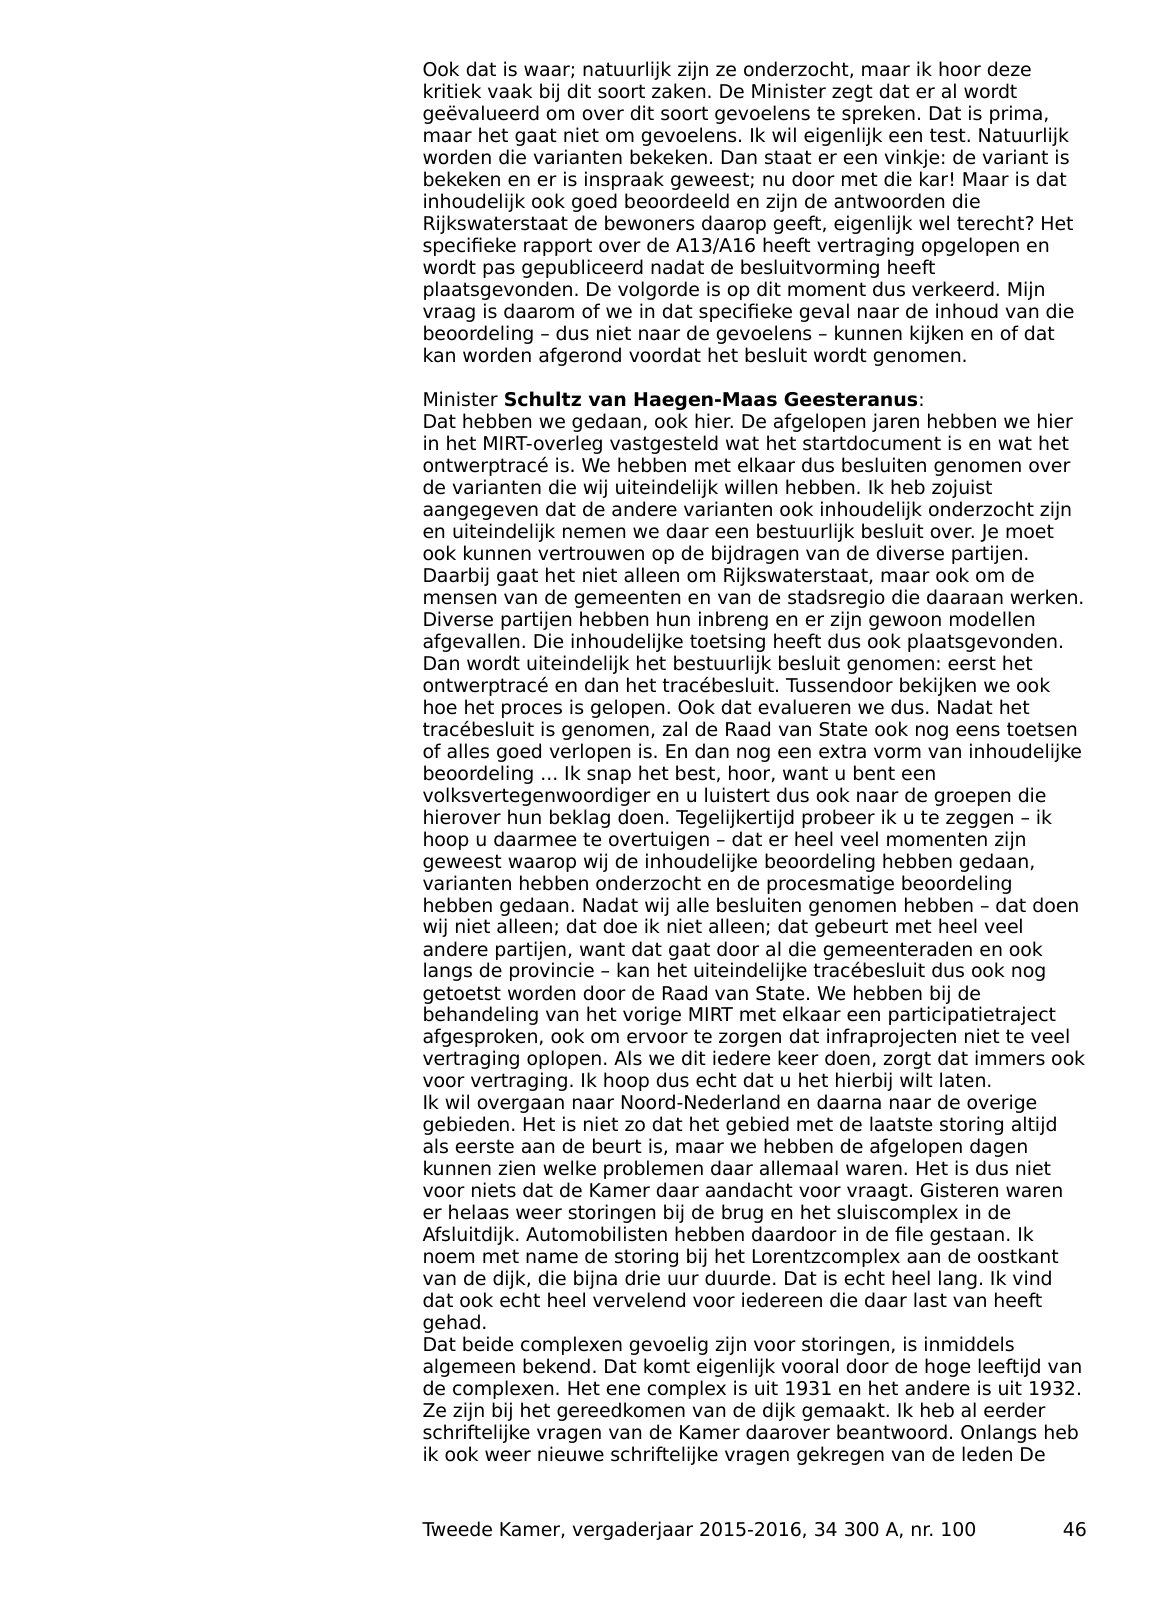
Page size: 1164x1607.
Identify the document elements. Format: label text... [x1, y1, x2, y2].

text Ik wil overgaan naar Noord-Nederland en daarna naar de overige gebieden. Het is niet zo dat het gebied met de laatste storing altijd als eerste aan de beurt is, maar we hebben de afgelopen dagen kunnen zien welke problemen daar allemaal waren. Het is dus niet voor niets dat de Kamer daar aandacht voor vraagt. Gisteren waren er helaas weer storingen bij de brug en het sluiscomplex in de Afsluitdijk. Automobilisten hebben daardoor in de file gestaan. Ik noem met name de storing bij het Lorentzcomplex aan de oostkant van de dijk, die bijna drie uur duurde. Dat is echt heel lang. Ik vind dat ook echt heel vervelend voor iedereen die daar last van heeft gehad. [422, 1092, 1087, 1334]
text Dat hebben we gedaan, ook hier. De afgelopen jaren hebben we hier in het MIRT-overleg vastgesteld wat het startdocument is en wat het ontwerptracé is. We hebben met elkaar dus besluiten genomen over de varianten die wij uiteindelijk willen hebben. Ik heb zojuist aangegeven dat de andere varianten ook inhoudelijk onderzocht zijn en uiteindelijk nemen we daar een bestuurlijk besluit over. Je moet ook kunnen vertrouwen op de bijdragen van de diverse partijen. Daarbij gaat het niet alleen om Rijkswaterstaat, maar ook om de mensen van de gemeenten en van de stadsregio die daaraan werken. Diverse partijen hebben hun inbreng en er zijn gewoon modellen afgevallen. Die inhoudelijke toetsing heeft dus ook plaatsgevonden. Dan wordt uiteindelijk het bestuurlijk besluit genomen: eerst het ontwerptracé en dan het tracébesluit. Tussendoor bekijken we ook hoe het proces is gelopen. Ook dat evalueren we dus. Nadat het tracébesluit is genomen, zal de Raad van State ook nog eens toetsen of alles goed verlopen is. En dan nog een extra vorm van inhoudelijke beoordeling ... Ik snap het best, hoor, want u bent een volksvertegenwoordiger en u luistert dus ook naar de groepen die hierover hun beklag doen. Tegelijkertijd probeer ik u te zeggen – ik hoop u daarmee te overtuigen – dat er heel veel momenten zijn geweest waarop wij de inhoudelijke beoordeling hebben gedaan, varianten hebben onderzocht en de procesmatige beoordeling hebben gedaan. Nadat wij alle besluiten genomen hebben – dat doen wij niet alleen; dat doe ik niet alleen; dat gebeurt met heel veel andere partijen, want dat gaat door al die gemeenteraden en ook langs de provincie – kan het uiteindelijke tracébesluit dus ook nog getoetst worden door de Raad van State. We hebben bij de behandeling van het vorige MIRT met elkaar een participatietraject afgesproken, ook om ervoor te zorgen dat infraprojecten niet te veel vertraging oplopen. Als we dit iedere keer doen, zorgt dat immers ook voor vertraging. Ik hoop dus echt dat u het hierbij wilt laten. [422, 411, 1087, 1092]
text Ook dat is waar; natuurlijk zijn ze onderzocht, maar ik hoor deze kritiek vaak bij dit soort zaken. De Minister zegt dat er al wordt geëvalueerd om over dit soort gevoelens te spreken. Dat is prima, maar het gaat niet om gevoelens. Ik wil eigenlijk een test. Natuurlijk worden die varianten bekeken. Dan staat er een vinkje: de variant is bekeken en er is inspraak geweest; nu door met die kar! Maar is dat inhoudelijk ook goed beoordeeld en zijn de antwoorden die Rijkswaterstaat de bewoners daarop geeft, eigenlijk wel terecht? Het specifieke rapport over de A13/A16 heeft vertraging opgelopen en wordt pas gepubliceerd nadat de besluitvorming heeft plaatsgevonden. De volgorde is op dit moment dus verkeerd. Mijn vraag is daarom of we in dat specifieke geval naar de inhoud van die beoordeling – dus niet naar de gevoelens – kunnen kijken en of dat kan worden afgerond voordat het besluit wordt genomen. [422, 59, 1087, 367]
text Minister Schultz van Haegen-Maas Geesteranus: [422, 389, 1087, 411]
text Dat beide complexen gevoelig zijn voor storingen, is inmiddels algemeen bekend. Dat komt eigenlijk vooral door de hoge leeftijd van de complexen. Het ene complex is uit 1931 en het andere is uit 1932. Ze zijn bij het gereedkomen van de dijk gemaakt. Ik heb al eerder schriftelijke vragen van de Kamer daarover beantwoord. Onlangs heb ik ook weer nieuwe schriftelijke vragen gekregen van de leden De [422, 1334, 1087, 1466]
